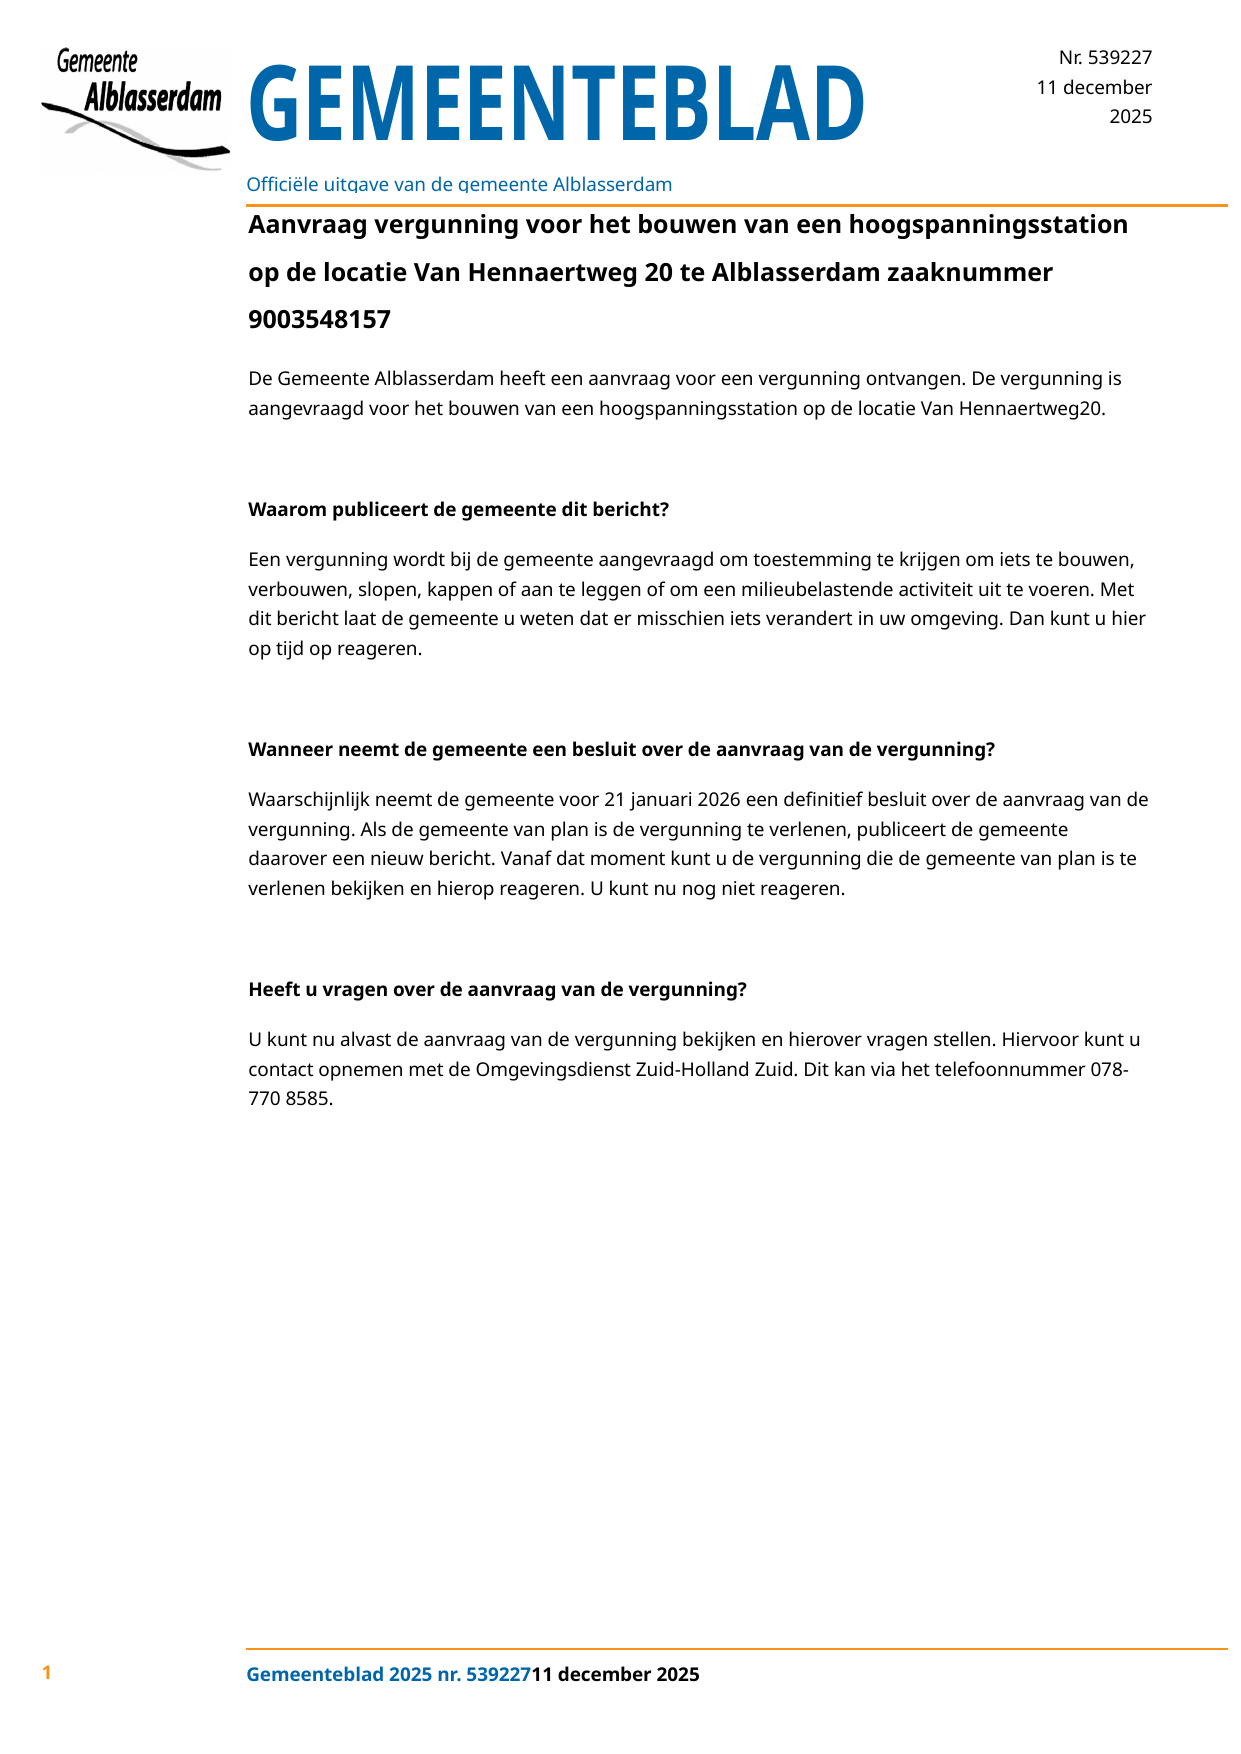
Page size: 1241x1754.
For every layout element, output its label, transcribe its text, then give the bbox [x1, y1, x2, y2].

text U kunt nu alvast de aanvraag van de vergunning bekijken en hierover vragen stellen. Hiervoor kunt u contact opnemen met de Omgevingsdienst Zuid-Holland Zuid. Dit kan via het telefoonnummer 078-770 8585. [248, 1026, 1152, 1111]
text Een vergunning wordt bij de gemeente aangevraagd om toestemming te krijgen om iets te bouwen, verbouwen, slopen, kappen of aan te leggen of om een milieubelastende activiteit uit te voeren. Met dit bericht laat de gemeente u weten dat er misschien iets verandert in uw omgeving. Dan kunt u hier op tijd op reageren. [248, 546, 1152, 661]
text Aanvraag vergunning voor het bouwen van een hoogspanningsstation op de locatie Van Hennaertweg 20 te Alblasserdam zaaknummer 9003548157 [248, 207, 1152, 336]
text Waarom publiceert de gemeente dit bericht? [248, 496, 1152, 522]
text De Gemeente Alblasserdam heeft een aanvraag voor een vergunning ontvangen. De vergunning is aangevraagd voor het bouwen van een hoogspanningsstation op de locatie Van Hennaertweg20. [248, 366, 1152, 421]
text Waarschijnlijk neemt de gemeente voor 21 januari 2026 een definitief besluit over de aanvraag van de vergunning. Als de gemeente van plan is de vergunning te verlenen, publiceert de gemeente daarover een nieuw bericht. Vanaf dat moment kunt u de vergunning die de gemeente van plan is te verlenen bekijken en hierop reageren. U kunt nu nog niet reageren. [248, 786, 1152, 901]
picture [41, 47, 231, 172]
text Wanneer neemt de gemeente een besluit over de aanvraag van de vergunning? [248, 736, 1152, 762]
text Heeft u vragen over de aanvraag van de vergunning? [248, 976, 1152, 1002]
